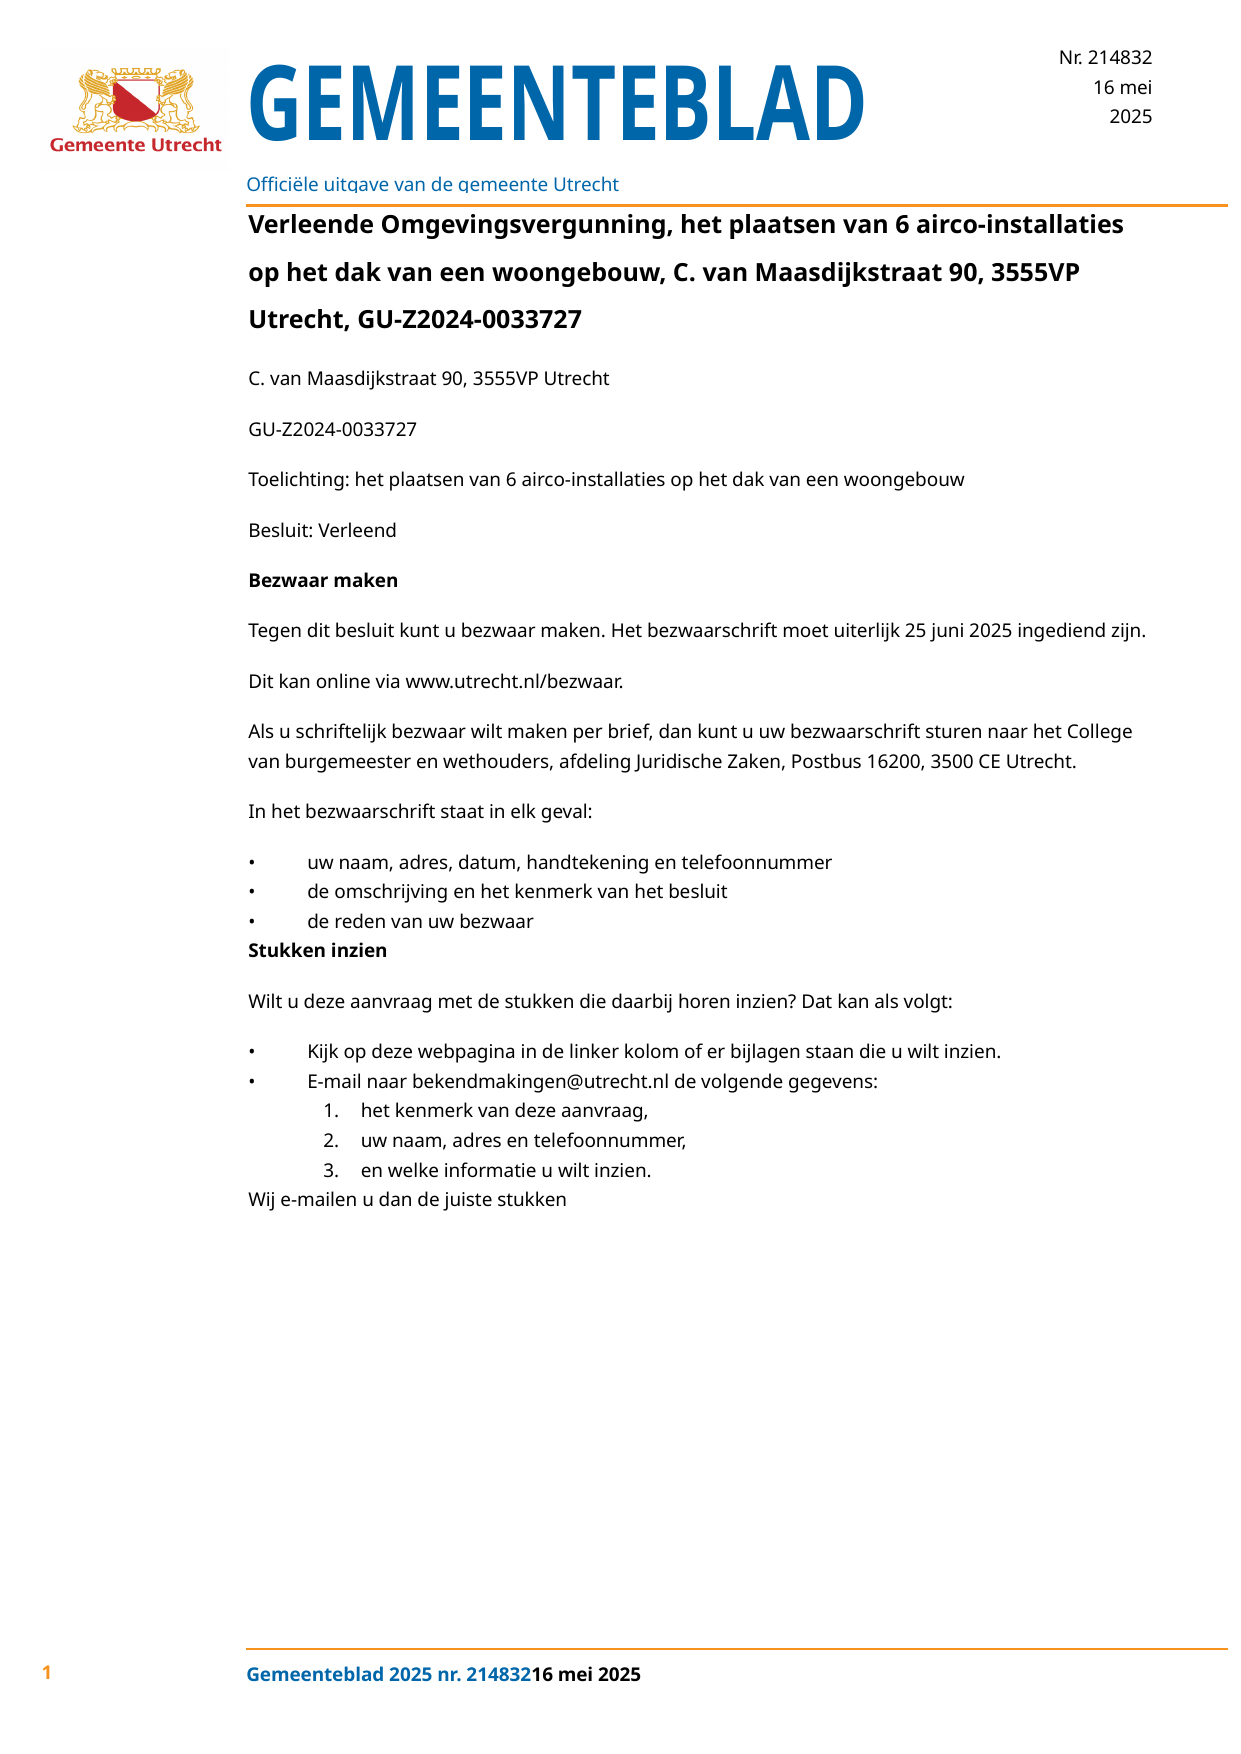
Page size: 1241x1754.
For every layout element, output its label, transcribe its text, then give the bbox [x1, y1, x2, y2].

list uw naam, adres en telefoonnummer, [323, 1127, 1152, 1153]
picture [41, 47, 231, 172]
list Kijk op deze webpagina in de linker kolom of er bijlagen staan die u wilt inzien. [248, 1038, 1152, 1064]
text Toelichting: het plaatsen van 6 airco-installaties op het dak van een woongebouw [248, 466, 1152, 492]
list de reden van uw bezwaar [248, 908, 1152, 934]
text Wilt u deze aanvraag met de stukken die daarbij horen inzien? Dat kan als volgt: [248, 988, 1152, 1014]
text C. van Maasdijkstraat 90, 3555VP Utrecht [248, 366, 1152, 391]
list het kenmerk van deze aanvraag, [323, 1098, 1152, 1123]
text Wij e-mailen u dan de juiste stukken [248, 1186, 1152, 1212]
text Verleende Omgevingsvergunning, het plaatsen van 6 airco-installaties op het dak van een woongebouw, C. van Maasdijkstraat 90, 3555VP Utrecht, GU-Z2024-0033727 [248, 207, 1152, 336]
text GU-Z2024-0033727 [248, 416, 1152, 442]
list uw naam, adres, datum, handtekening en telefoonnummer [248, 849, 1152, 874]
list en welke informatie u wilt inzien. [323, 1157, 1152, 1182]
text Tegen dit besluit kunt u bezwaar maken. Het bezwaarschrift moet uiterlijk 25 juni 2025 ingediend zijn. [248, 618, 1152, 643]
text Als u schriftelijk bezwaar wilt maken per brief, dan kunt u uw bezwaarschrift sturen naar het College van burgemeester en wethouders, afdeling Juridische Zaken, Postbus 16200, 3500 CE Utrecht. [248, 718, 1152, 774]
list de omschrijving en het kenmerk van het besluit [248, 878, 1152, 904]
text Besluit: Verleend [248, 517, 1152, 542]
text In het bezwaarschrift staat in elk geval: [248, 798, 1152, 824]
text Dit kan online via www.utrecht.nl/bezwaar. [248, 668, 1152, 694]
text Stukken inzien [248, 938, 1152, 963]
list E-mail naar bekendmakingen@utrecht.nl de volgende gegevens: [248, 1068, 1152, 1094]
text Bezwaar maken [248, 567, 1152, 593]
